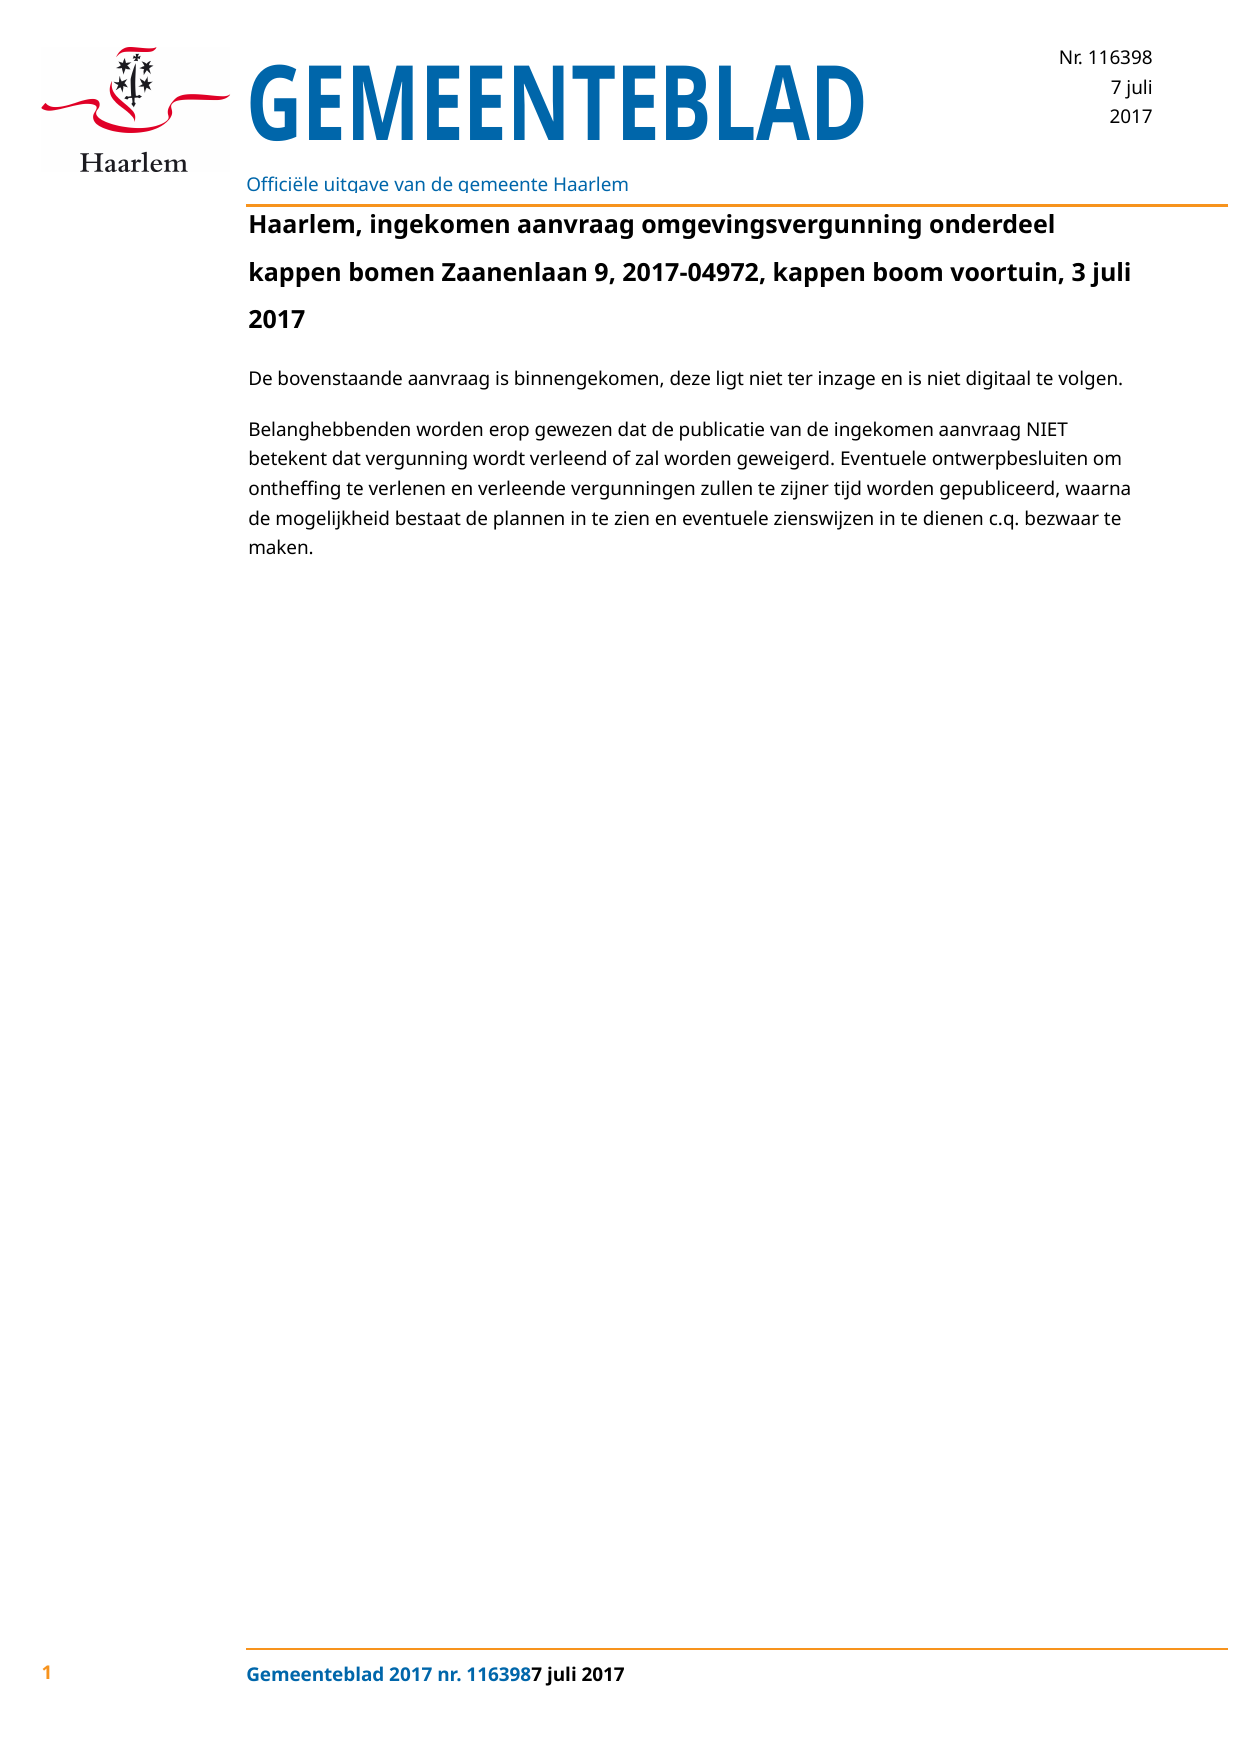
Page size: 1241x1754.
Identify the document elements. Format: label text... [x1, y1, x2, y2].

text Haarlem, ingekomen aanvraag omgevingsvergunning onderdeel kappen bomen Zaanenlaan 9, 2017-04972, kappen boom voortuin, 3 juli 2017 [248, 207, 1152, 336]
text De bovenstaande aanvraag is binnengekomen, deze ligt niet ter inzage en is niet digitaal te volgen. [248, 366, 1152, 391]
picture [41, 47, 231, 172]
text Belanghebbenden worden erop gewezen dat de publicatie van de ingekomen aanvraag NIET betekent dat vergunning wordt verleend of zal worden geweigerd. Eventuele ontwerpbesluiten om ontheffing te verlenen en verleende vergunningen zullen te zijner tijd worden gepubliceerd, waarna de mogelijkheid bestaat de plannen in te zien en eventuele zienswijzen in te dienen c.q. bezwaar te maken. [248, 416, 1152, 560]
